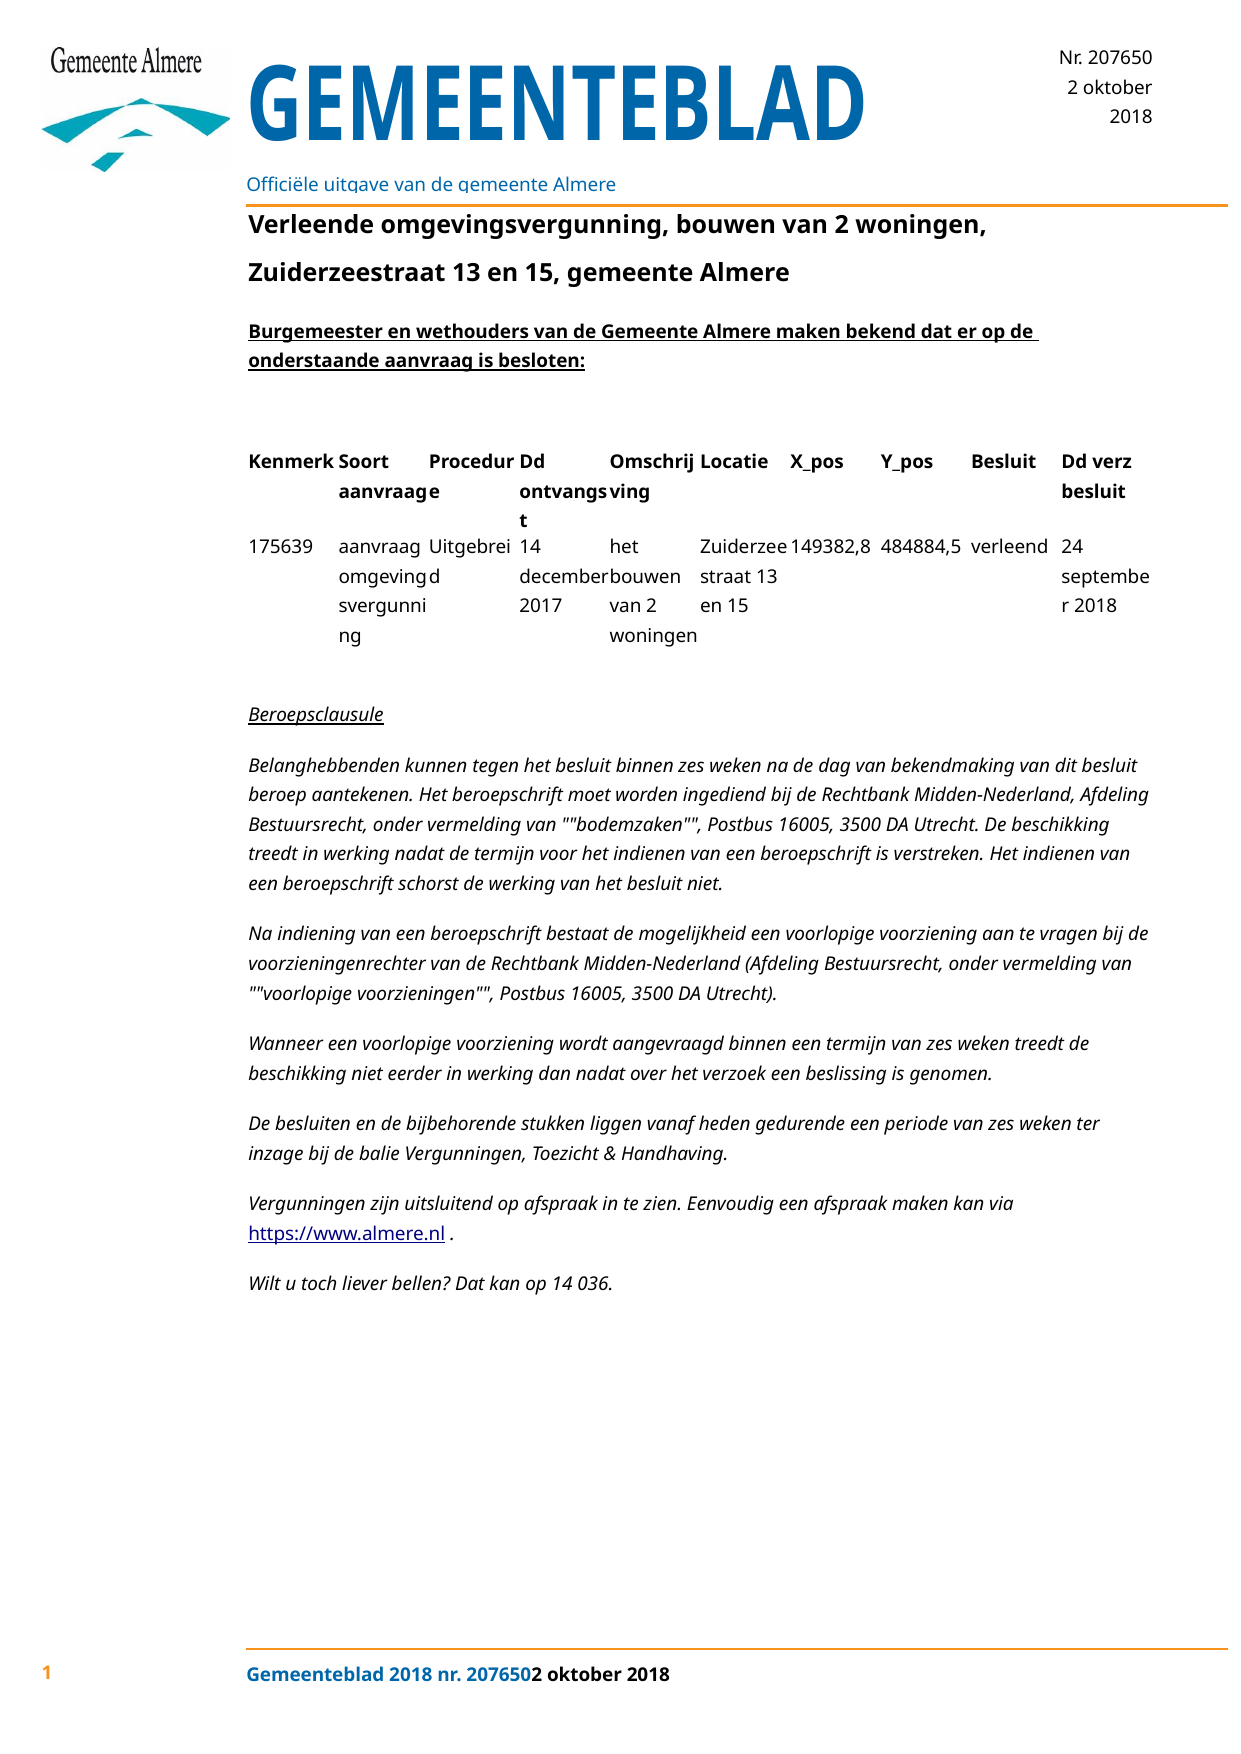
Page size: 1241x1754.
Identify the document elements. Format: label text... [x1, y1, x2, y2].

picture [41, 47, 231, 172]
table_header Besluit [971, 449, 1061, 533]
table_cell aanvraag omgevingsvergunning [338, 533, 429, 648]
text Wanneer een voorlopige voorziening wordt aangevraagd binnen een termijn van zes weken treedt de beschikking niet eerder in werking dan nadat over het verzoek een beslissing is genomen. [248, 1030, 1152, 1086]
text Beroepsclausule [248, 701, 1152, 727]
table_cell Uitgebreid [429, 533, 519, 648]
table_cell verleend [971, 533, 1061, 648]
text De besluiten en de bijbehorende stukken liggen vanaf heden gedurende een periode van zes weken ter inzage bij de balie Vergunningen, Toezicht & Handhaving. [248, 1110, 1152, 1166]
text Verleende omgevingsvergunning, bouwen van 2 woningen, Zuiderzeestraat 13 en 15, gemeente Almere [248, 207, 1152, 288]
table_cell 175639 [248, 533, 338, 648]
text Wilt u toch liever bellen? Dat kan op 14 036. [248, 1270, 1152, 1296]
table_header Kenmerk [248, 449, 338, 533]
table_header Y_pos [881, 449, 971, 533]
table_header Soort aanvraag [338, 449, 429, 533]
table_header Procedure [429, 449, 519, 533]
table_cell 24 september 2018 [1061, 533, 1152, 648]
table_cell het bouwen van 2 woningen [609, 533, 700, 648]
table_header Dd ontvangst [519, 449, 609, 533]
table_cell 149382,8 [790, 533, 881, 648]
table_header Omschrijving [609, 449, 700, 533]
table_cell 14 december 2017 [519, 533, 609, 648]
text Vergunningen zijn uitsluitend op afspraak in te zien. Eenvoudig een afspraak maken kan via https://www.almere.nl . [248, 1190, 1152, 1246]
table_header Dd verz besluit [1061, 449, 1152, 533]
table_header X_pos [790, 449, 881, 533]
table_cell Zuiderzeestraat 13 en 15 [700, 533, 790, 648]
text Na indiening van een beroepschrift bestaat de mogelijkheid een voorlopige voorziening aan te vragen bij de voorzieningenrechter van de Rechtbank Midden-Nederland (Afdeling Bestuursrecht, onder vermelding van ""voorlopige voorzieningen"", Postbus 16005, 3500 DA Utrecht). [248, 921, 1152, 1006]
text Belanghebbenden kunnen tegen het besluit binnen zes weken na de dag van bekendmaking van dit besluit beroep aantekenen. Het beroepschrift moet worden ingediend bij de Rechtbank Midden-Nederland, Afdeling Bestuursrecht, onder vermelding van ""bodemzaken"", Postbus 16005, 3500 DA Utrecht. De beschikking treedt in werking nadat de termijn voor het indienen van een beroepschrift is verstreken. Het indienen van een beroepschrift schorst de werking van het besluit niet. [248, 752, 1152, 896]
text Burgemeester en wethouders van de Gemeente Almere maken bekend dat er op de onderstaande aanvraag is besloten: [248, 318, 1152, 373]
table_cell 484884,5 [881, 533, 971, 648]
table_header Locatie [700, 449, 790, 533]
